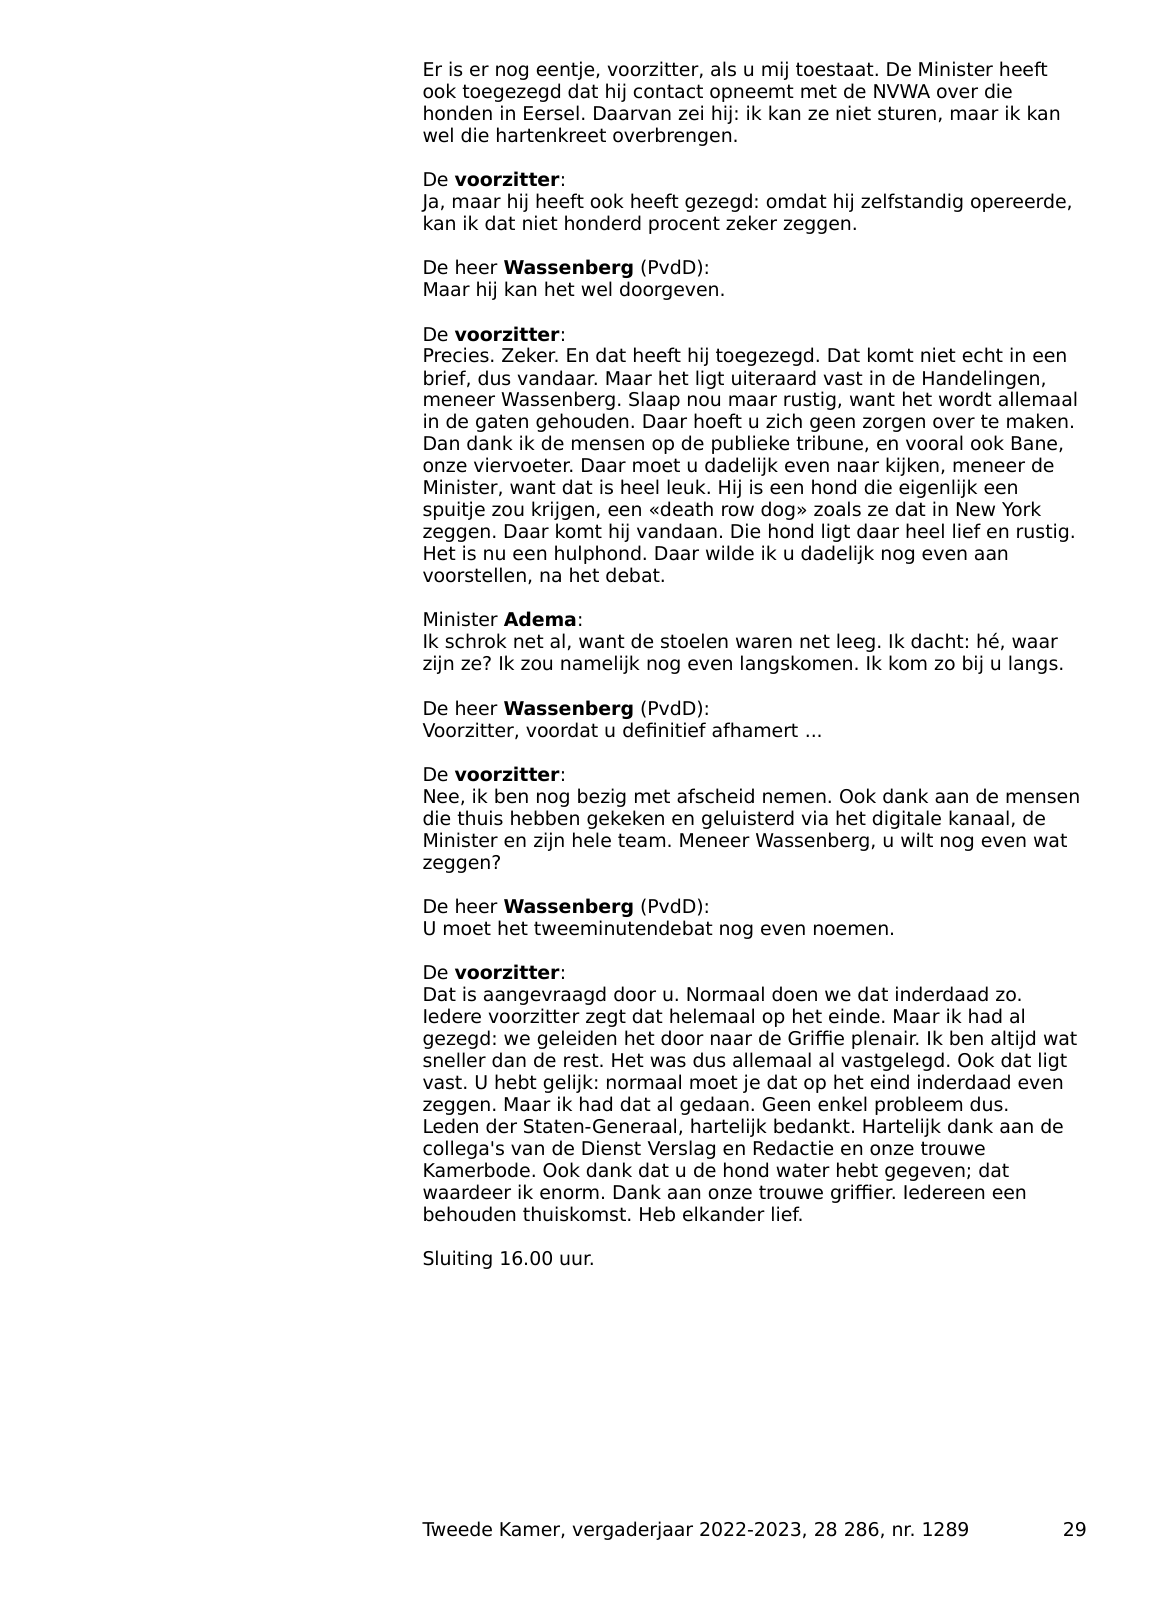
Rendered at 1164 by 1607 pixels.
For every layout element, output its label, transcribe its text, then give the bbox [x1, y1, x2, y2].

text De heer Wassenberg (PvdD): [422, 697, 1087, 719]
text Dan dank ik de mensen op de publieke tribune, en vooral ook Bane, onze viervoeter. Daar moet u dadelijk even naar kijken, meneer de Minister, want dat is heel leuk. Hij is een hond die eigenlijk een spuitje zou krijgen, een «death row dog» zoals ze dat in New York zeggen. Daar komt hij vandaan. Die hond ligt daar heel lief en rustig. Het is nu een hulphond. Daar wilde ik u dadelijk nog even aan voorstellen, na het debat. [422, 433, 1087, 587]
text Nee, ik ben nog bezig met afscheid nemen. Ook dank aan de mensen die thuis hebben gekeken en geluisterd via het digitale kanaal, de Minister en zijn hele team. Meneer Wassenberg, u wilt nog even wat zeggen? [422, 786, 1087, 873]
text De voorzitter: [422, 169, 1087, 191]
text De heer Wassenberg (PvdD): [422, 896, 1087, 918]
text Ik schrok net al, want de stoelen waren net leeg. Ik dacht: hé, waar zijn ze? Ik zou namelijk nog even langskomen. Ik kom zo bij u langs. [422, 631, 1087, 675]
text Precies. Zeker. En dat heeft hij toegezegd. Dat komt niet echt in een brief, dus vandaar. Maar het ligt uiteraard vast in de Handelingen, meneer Wassenberg. Slaap nou maar rustig, want het wordt allemaal in de gaten gehouden. Daar hoeft u zich geen zorgen over te maken. [422, 345, 1087, 433]
text Ja, maar hij heeft ook heeft gezegd: omdat hij zelfstandig opereerde, kan ik dat niet honderd procent zeker zeggen. [422, 191, 1087, 235]
text De voorzitter: [422, 962, 1087, 984]
text Voorzitter, voordat u definitief afhamert ... [422, 719, 1087, 741]
text De heer Wassenberg (PvdD): [422, 257, 1087, 279]
text Maar hij kan het wel doorgeven. [422, 279, 1087, 301]
text U moet het tweeminutendebat nog even noemen. [422, 918, 1087, 940]
text De voorzitter: [422, 764, 1087, 786]
text Minister Adema: [422, 609, 1087, 631]
text Dat is aangevraagd door u. Normaal doen we dat inderdaad zo. Iedere voorzitter zegt dat helemaal op het einde. Maar ik had al gezegd: we geleiden het door naar de Griffie plenair. Ik ben altijd wat sneller dan de rest. Het was dus allemaal al vastgelegd. Ook dat ligt vast. U hebt gelijk: normaal moet je dat op het eind inderdaad even zeggen. Maar ik had dat al gedaan. Geen enkel probleem dus. [422, 984, 1087, 1116]
text Sluiting 16.00 uur. [422, 1248, 1087, 1270]
text Leden der Staten-Generaal, hartelijk bedankt. Hartelijk dank aan de collega's van de Dienst Verslag en Redactie en onze trouwe Kamerbode. Ook dank dat u de hond water hebt gegeven; dat waardeer ik enorm. Dank aan onze trouwe griffier. Iedereen een behouden thuiskomst. Heb elkander lief. [422, 1116, 1087, 1226]
text Er is er nog eentje, voorzitter, als u mij toestaat. De Minister heeft ook toegezegd dat hij contact opneemt met de NVWA over die honden in Eersel. Daarvan zei hij: ik kan ze niet sturen, maar ik kan wel die hartenkreet overbrengen. [422, 59, 1087, 147]
text De voorzitter: [422, 323, 1087, 345]
